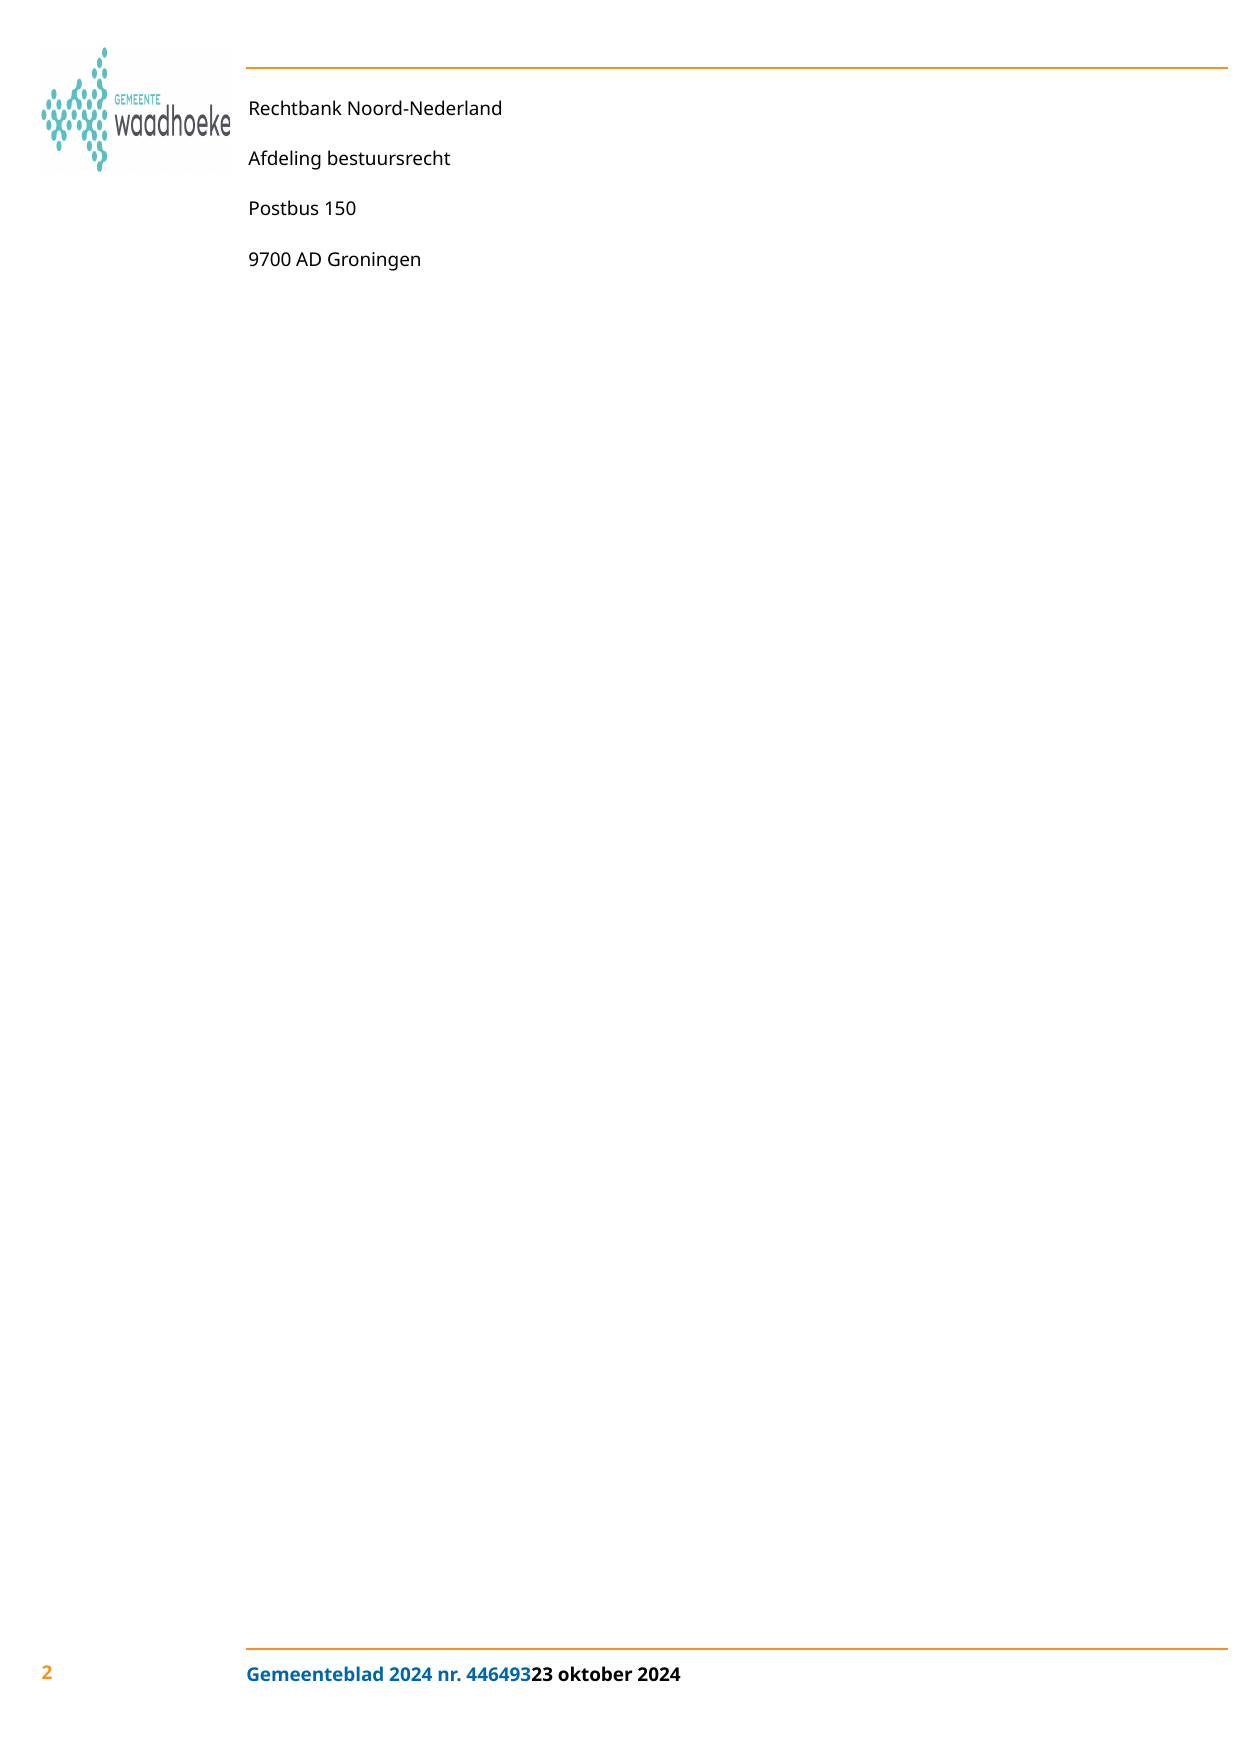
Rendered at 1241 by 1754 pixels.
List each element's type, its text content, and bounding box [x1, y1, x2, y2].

text 9700 AD Groningen [248, 246, 1152, 272]
text Afdeling bestuursrecht [248, 145, 1152, 171]
text Postbus 150 [248, 196, 1152, 221]
text Rechtbank Noord-Nederland [248, 95, 1152, 121]
picture [41, 47, 231, 172]
